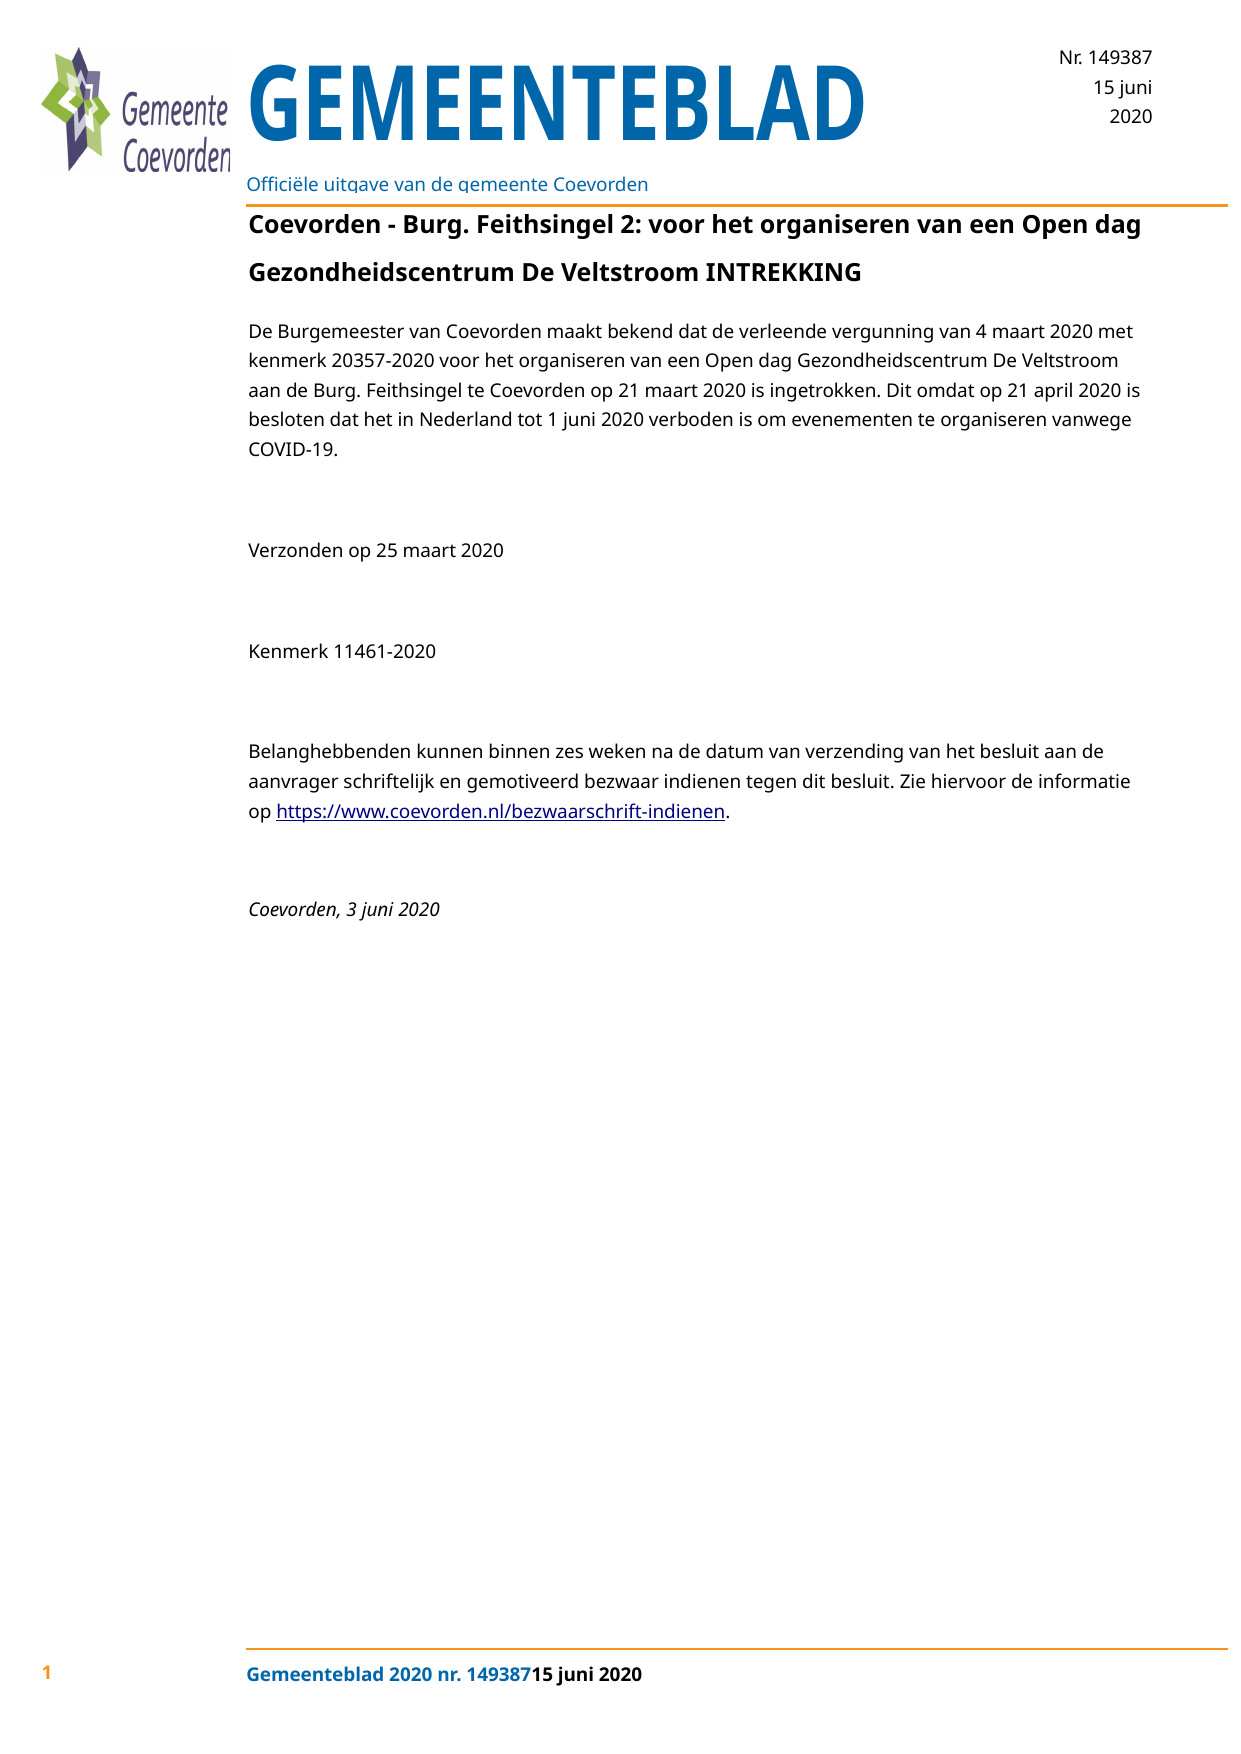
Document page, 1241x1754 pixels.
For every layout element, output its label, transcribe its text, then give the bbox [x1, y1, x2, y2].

picture [41, 47, 231, 172]
text Verzonden op 25 maart 2020 [248, 537, 1152, 563]
text Coevorden - Burg. Feithsingel 2: voor het organiseren van een Open dag Gezondheidscentrum De Veltstroom INTREKKING [248, 207, 1152, 288]
text Coevorden, 3 juni 2020 [248, 896, 1152, 922]
text Kenmerk 11461-2020 [248, 638, 1152, 664]
text De Burgemeester van Coevorden maakt bekend dat de verleende vergunning van 4 maart 2020 met kenmerk 20357-2020 voor het organiseren van een Open dag Gezondheidscentrum De Veltstroom aan de Burg. Feithsingel te Coevorden op 21 maart 2020 is ingetrokken. Dit omdat op 21 april 2020 is besloten dat het in Nederland tot 1 juni 2020 verboden is om evenementen te organiseren vanwege COVID-19. [248, 318, 1152, 462]
text Belanghebbenden kunnen binnen zes weken na de datum van verzending van het besluit aan de aanvrager schriftelijk en gemotiveerd bezwaar indienen tegen dit besluit. Zie hiervoor de informatie op https://www.coevorden.nl/bezwaarschrift-indienen. [248, 739, 1152, 824]
